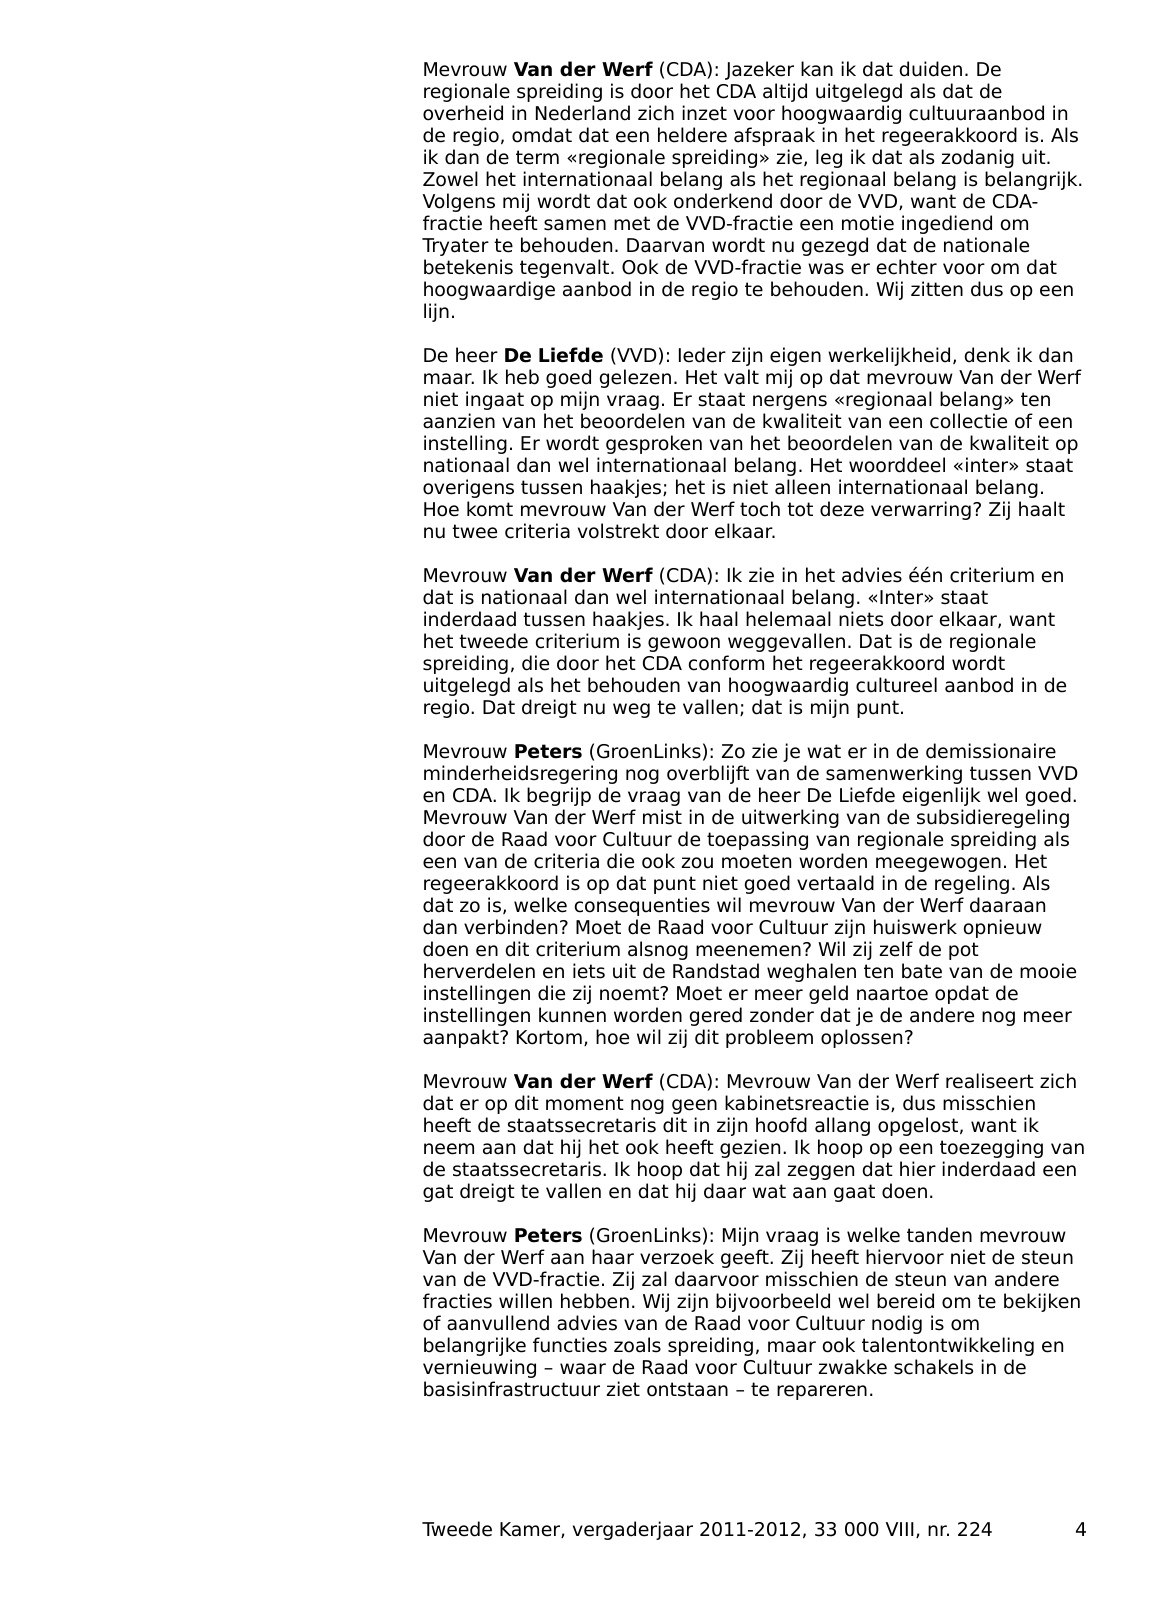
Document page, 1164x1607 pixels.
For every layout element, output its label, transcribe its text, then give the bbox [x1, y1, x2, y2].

text Mevrouw Peters (GroenLinks): Zo zie je wat er in de demissionaire minderheidsregering nog overblijft van de samenwerking tussen VVD en CDA. Ik begrijp de vraag van de heer De Liefde eigenlijk wel goed. Mevrouw Van der Werf mist in de uitwerking van de subsidieregeling door de Raad voor Cultuur de toepassing van regionale spreiding als een van de criteria die ook zou moeten worden meegewogen. Het regeerakkoord is op dat punt niet goed vertaald in de regeling. Als dat zo is, welke consequenties wil mevrouw Van der Werf daaraan dan verbinden? Moet de Raad voor Cultuur zijn huiswerk opnieuw doen en dit criterium alsnog meenemen? Wil zij zelf de pot herverdelen en iets uit de Randstad weghalen ten bate van de mooie instellingen die zij noemt? Moet er meer geld naartoe opdat de instellingen kunnen worden gered zonder dat je de andere nog meer aanpakt? Kortom, hoe wil zij dit probleem oplossen? [422, 741, 1087, 1049]
text Mevrouw Van der Werf (CDA): Mevrouw Van der Werf realiseert zich dat er op dit moment nog geen kabinetsreactie is, dus misschien heeft de staatssecretaris dit in zijn hoofd allang opgelost, want ik neem aan dat hij het ook heeft gezien. Ik hoop op een toezegging van de staatssecretaris. Ik hoop dat hij zal zeggen dat hier inderdaad een gat dreigt te vallen en dat hij daar wat aan gaat doen. [422, 1071, 1087, 1203]
text De heer De Liefde (VVD): Ieder zijn eigen werkelijkheid, denk ik dan maar. Ik heb goed gelezen. Het valt mij op dat mevrouw Van der Werf niet ingaat op mijn vraag. Er staat nergens «regionaal belang» ten aanzien van het beoordelen van de kwaliteit van een collectie of een instelling. Er wordt gesproken van het beoordelen van de kwaliteit op nationaal dan wel internationaal belang. Het woorddeel «inter» staat overigens tussen haakjes; het is niet alleen internationaal belang. Hoe komt mevrouw Van der Werf toch tot deze verwarring? Zij haalt nu twee criteria volstrekt door elkaar. [422, 345, 1087, 543]
text Mevrouw Van der Werf (CDA): Jazeker kan ik dat duiden. De regionale spreiding is door het CDA altijd uitgelegd als dat de overheid in Nederland zich inzet voor hoogwaardig cultuuraanbod in de regio, omdat dat een heldere afspraak in het regeerakkoord is. Als ik dan de term «regionale spreiding» zie, leg ik dat als zodanig uit. Zowel het internationaal belang als het regionaal belang is belangrijk. Volgens mij wordt dat ook onderkend door de VVD, want de CDA-fractie heeft samen met de VVD-fractie een motie ingediend om Tryater te behouden. Daarvan wordt nu gezegd dat de nationale betekenis tegenvalt. Ook de VVD-fractie was er echter voor om dat hoogwaardige aanbod in de regio te behouden. Wij zitten dus op een lijn. [422, 59, 1087, 323]
text Mevrouw Van der Werf (CDA): Ik zie in het advies één criterium en dat is nationaal dan wel internationaal belang. «Inter» staat inderdaad tussen haakjes. Ik haal helemaal niets door elkaar, want het tweede criterium is gewoon weggevallen. Dat is de regionale spreiding, die door het CDA conform het regeerakkoord wordt uitgelegd als het behouden van hoogwaardig cultureel aanbod in de regio. Dat dreigt nu weg te vallen; dat is mijn punt. [422, 565, 1087, 719]
text Mevrouw Peters (GroenLinks): Mijn vraag is welke tanden mevrouw Van der Werf aan haar verzoek geeft. Zij heeft hiervoor niet de steun van de VVD-fractie. Zij zal daarvoor misschien de steun van andere fracties willen hebben. Wij zijn bijvoorbeeld wel bereid om te bekijken of aanvullend advies van de Raad voor Cultuur nodig is om belangrijke functies zoals spreiding, maar ook talentontwikkeling en vernieuwing – waar de Raad voor Cultuur zwakke schakels in de basisinfrastructuur ziet ontstaan – te repareren. [422, 1225, 1087, 1401]
